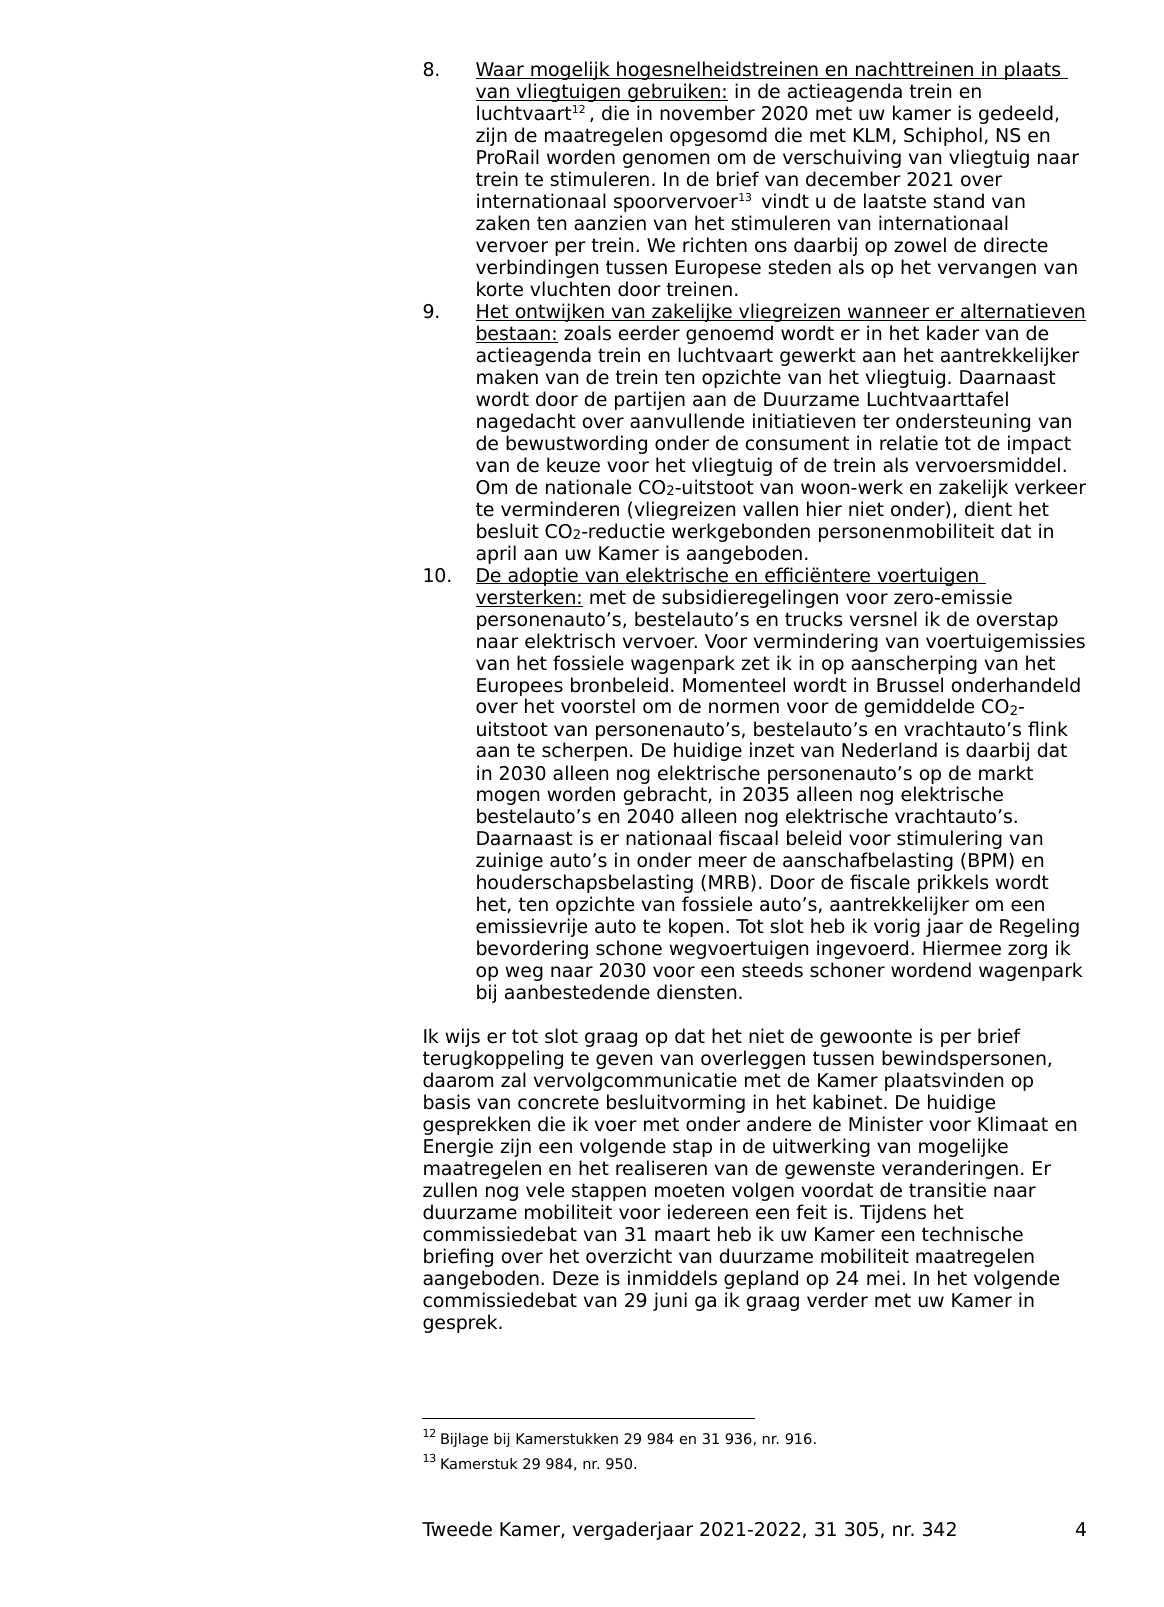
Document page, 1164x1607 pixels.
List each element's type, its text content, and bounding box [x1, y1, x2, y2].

text 10. De adoptie van elektrische en efficiëntere voertuigen versterken: met de subsidieregelingen voor zero-emissie personenauto’s, bestelauto’s en trucks versnel ik de overstap naar elektrisch vervoer. Voor vermindering van voertuigemissies van het fossiele wagenpark zet ik in op aanscherping van het Europees bronbeleid. Momenteel wordt in Brussel onderhandeld over het voorstel om de normen voor de gemiddelde CO2-uitstoot van personenauto’s, bestelauto’s en vrachtauto’s flink aan te scherpen. De huidige inzet van Nederland is daarbij dat in 2030 alleen nog elektrische personenauto’s op de markt mogen worden gebracht, in 2035 alleen nog elektrische bestelauto’s en 2040 alleen nog elektrische vrachtauto’s. Daarnaast is er nationaal fiscaal beleid voor stimulering van zuinige auto’s in onder meer de aanschafbelasting (BPM) en houderschapsbelasting (MRB). Door de fiscale prikkels wordt het, ten opzichte van fossiele auto’s, aantrekkelijker om een emissievrije auto te kopen. Tot slot heb ik vorig jaar de Regeling bevordering schone wegvoertuigen ingevoerd. Hiermee zorg ik op weg naar 2030 voor een steeds schoner wordend wagenpark bij aanbestedende diensten. [422, 564, 1087, 1004]
text 9. Het ontwijken van zakelijke vliegreizen wanneer er alternatieven bestaan: zoals eerder genoemd wordt er in het kader van de actieagenda trein en luchtvaart gewerkt aan het aantrekkelijker maken van de trein ten opzichte van het vliegtuig. Daarnaast wordt door de partijen aan de Duurzame Luchtvaarttafel nagedacht over aanvullende initiatieven ter ondersteuning van de bewustwording onder de consument in relatie tot de impact van de keuze voor het vliegtuig of de trein als vervoersmiddel. [422, 301, 1087, 477]
text 8. Waar mogelijk hogesnelheidstreinen en nachttreinen in plaats van vliegtuigen gebruiken: in de actieagenda trein en luchtvaart, die in november 2020 met uw kamer is gedeeld, zijn de maatregelen opgesomd die met KLM, Schiphol, NS en ProRail worden genomen om de verschuiving van vliegtuig naar trein te stimuleren. In de brief van december 2021 over internationaal spoorvervoer vindt u de laatste stand van zaken ten aanzien van het stimuleren van internationaal vervoer per trein. We richten ons daarbij op zowel de directe verbindingen tussen Europese steden als op het vervangen van korte vluchten door treinen. [422, 59, 1087, 301]
text Om de nationale CO2-uitstoot van woon-werk en zakelijk verkeer te verminderen (vliegreizen vallen hier niet onder), dient het besluit CO2-reductie werkgebonden personenmobiliteit dat in april aan uw Kamer is aangeboden. [475, 477, 1087, 564]
text Bijlage bij Kamerstukken 29 984 en 31 936, nr. 916. [422, 1427, 1087, 1449]
text Kamerstuk 29 984, nr. 950. [422, 1452, 1087, 1474]
text Ik wijs er tot slot graag op dat het niet de gewoonte is per brief terugkoppeling te geven van overleggen tussen bewindspersonen, daarom zal vervolgcommunicatie met de Kamer plaatsvinden op basis van concrete besluitvorming in het kabinet. De huidige gesprekken die ik voer met onder andere de Minister voor Klimaat en Energie zijn een volgende stap in de uitwerking van mogelijke maatregelen en het realiseren van de gewenste veranderingen. Er zullen nog vele stappen moeten volgen voordat de transitie naar duurzame mobiliteit voor iedereen een feit is. Tijdens het commissiedebat van 31 maart heb ik uw Kamer een technische briefing over het overzicht van duurzame mobiliteit maatregelen aangeboden. Deze is inmiddels gepland op 24 mei. In het volgende commissiedebat van 29 juni ga ik graag verder met uw Kamer in gesprek. [422, 1026, 1087, 1334]
